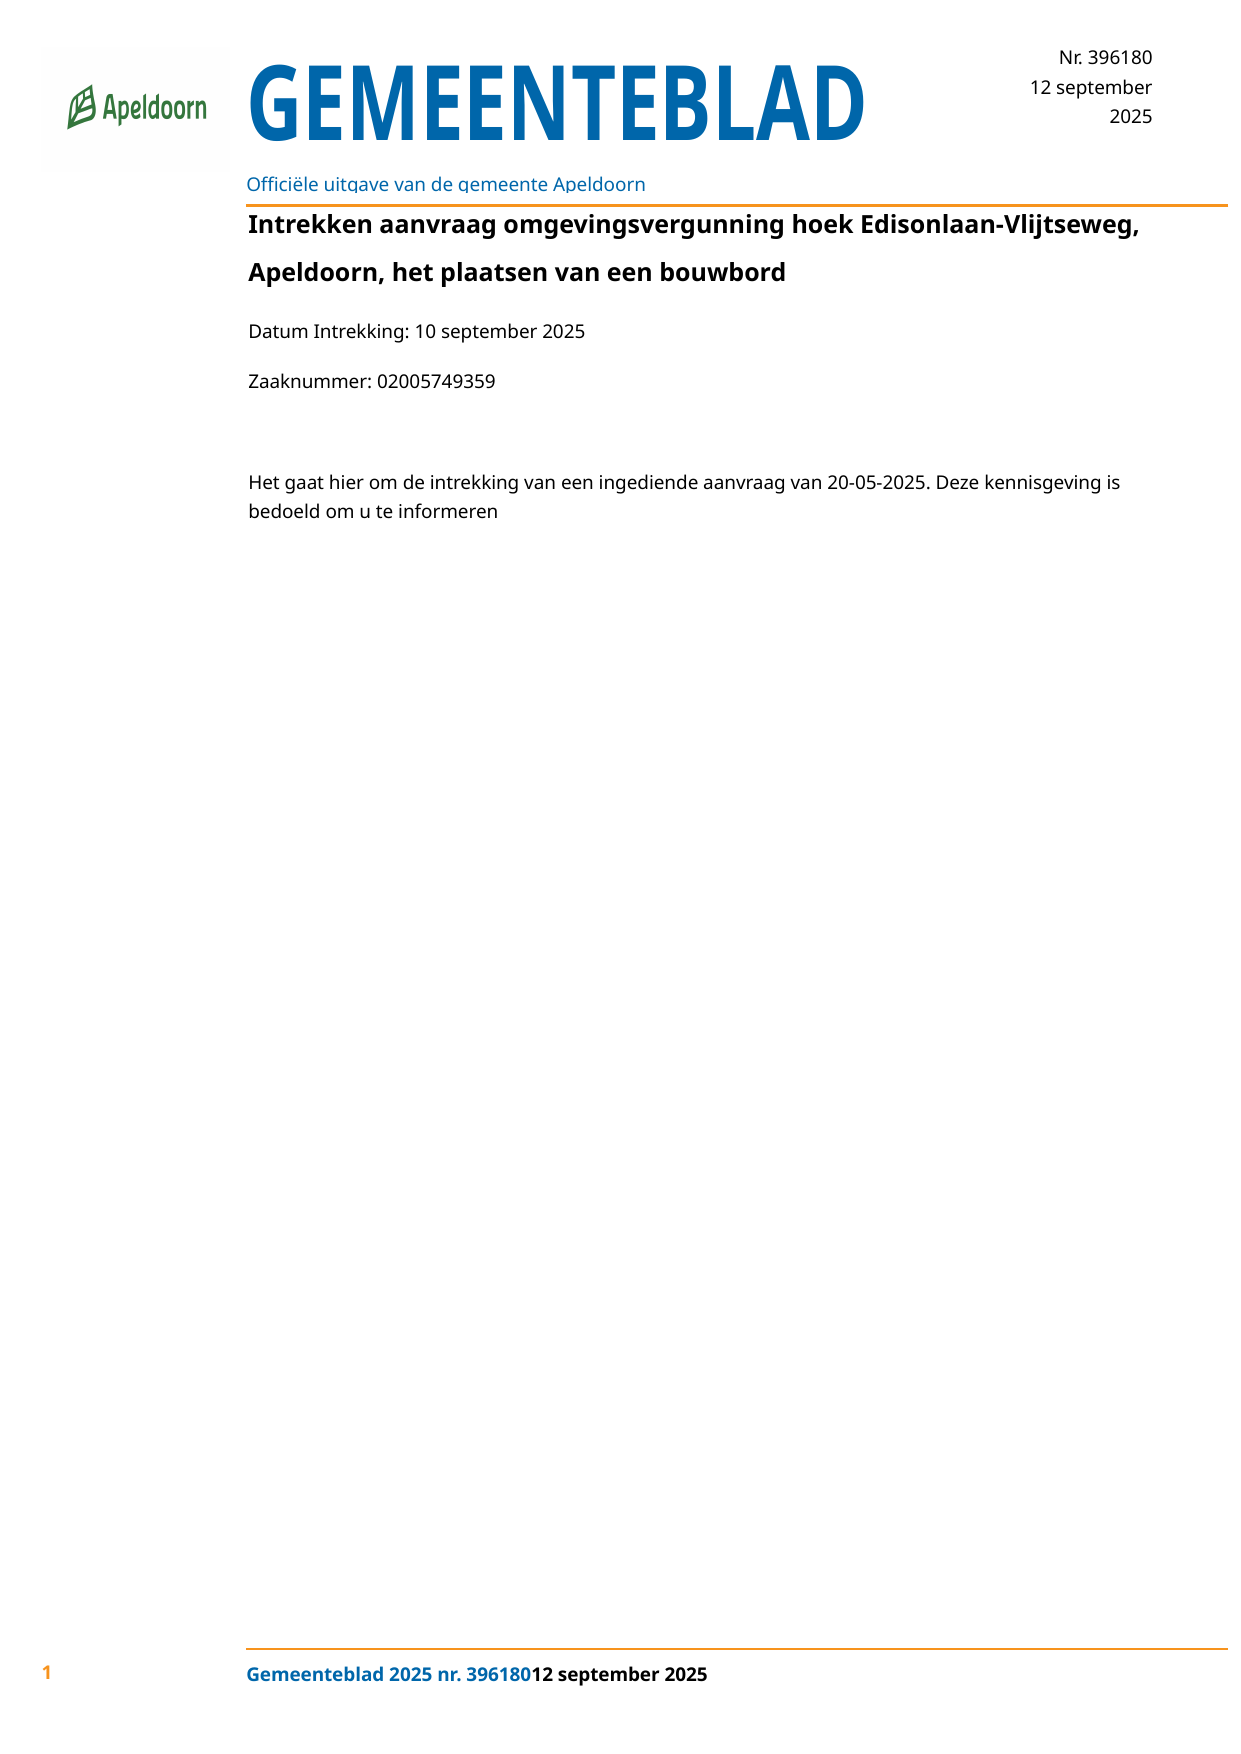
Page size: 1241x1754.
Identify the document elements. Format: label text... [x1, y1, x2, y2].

text Intrekken aanvraag omgevingsvergunning hoek Edisonlaan-Vlijtseweg, Apeldoorn, het plaatsen van een bouwbord [248, 207, 1152, 288]
text Datum Intrekking: 10 september 2025 [248, 318, 1152, 344]
text Zaaknummer: 02005749359 [248, 368, 1152, 394]
text Het gaat hier om de intrekking van een ingediende aanvraag van 20-05-2025. Deze kennisgeving is bedoeld om u te informeren [248, 469, 1152, 524]
picture [41, 47, 231, 172]
